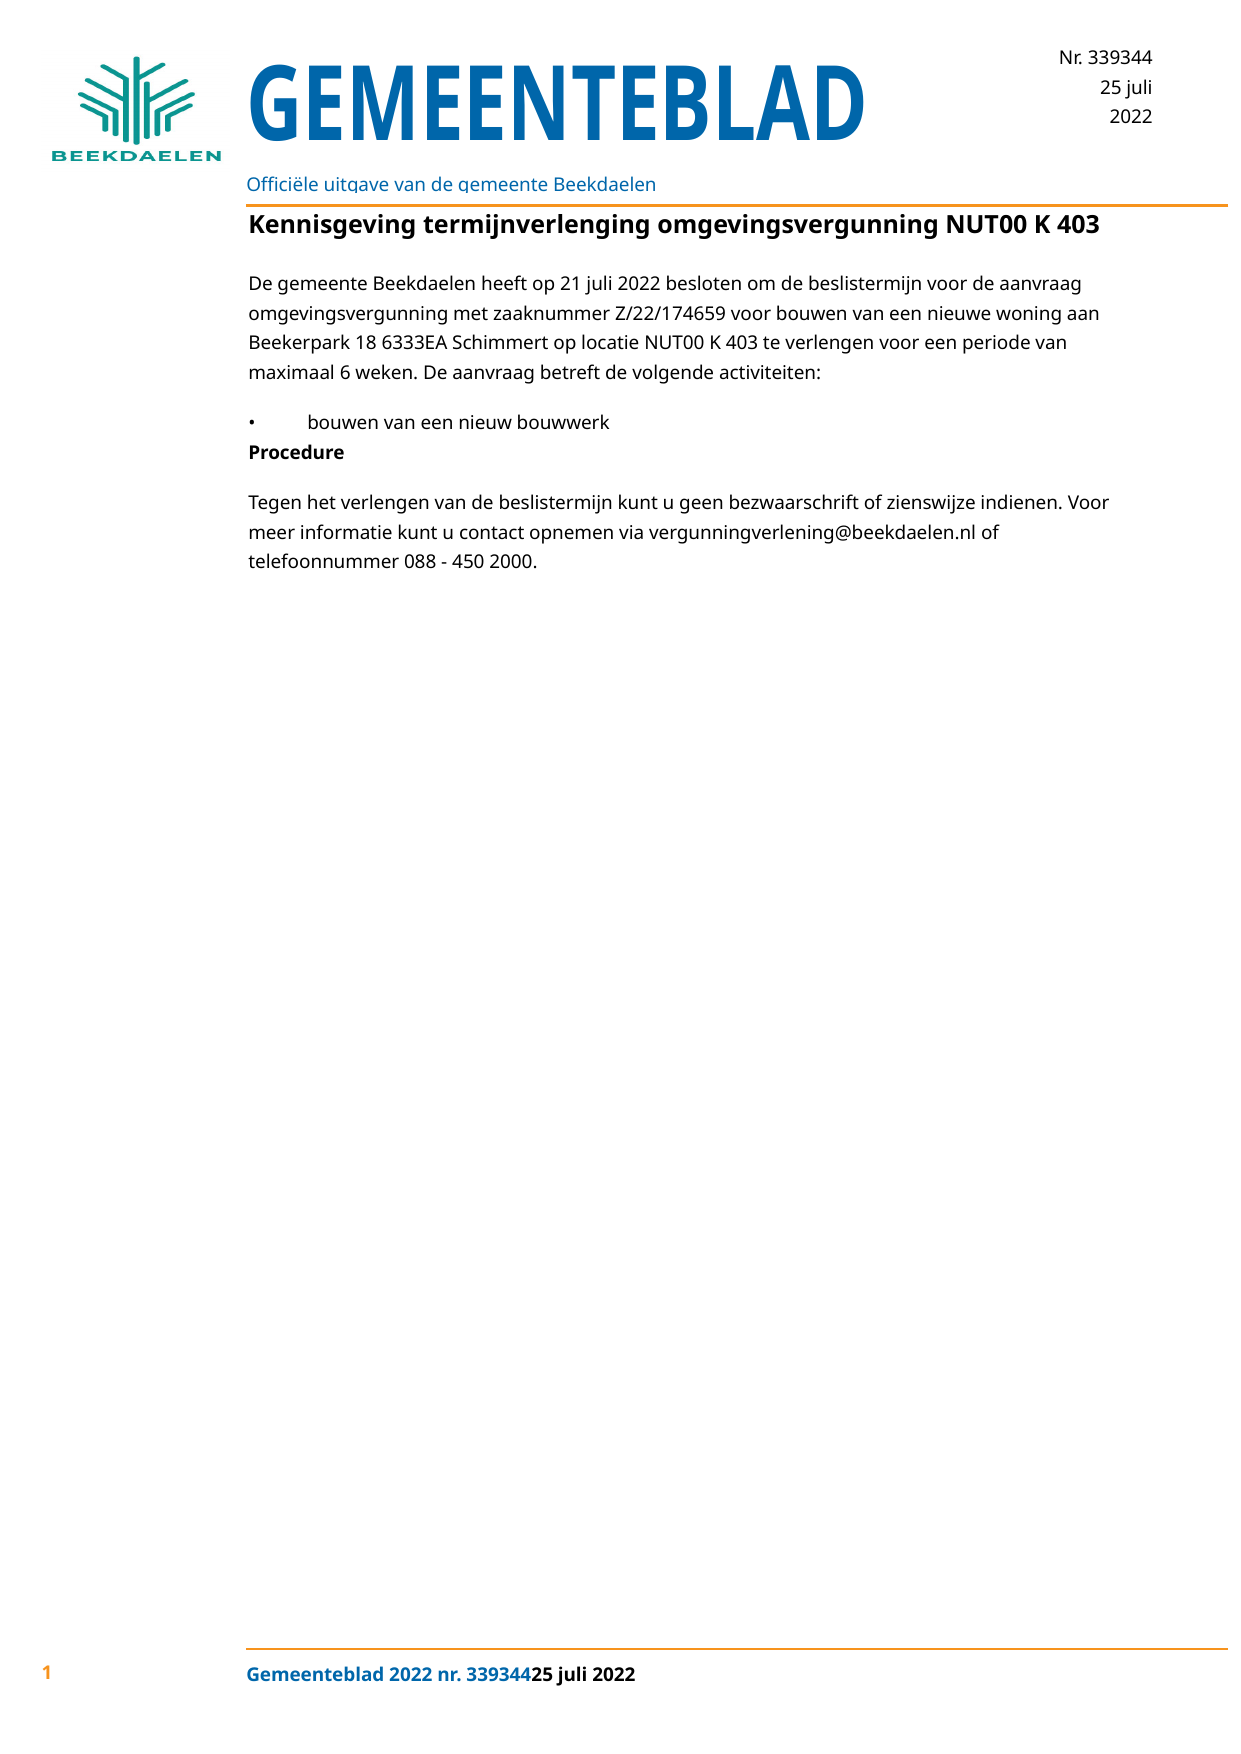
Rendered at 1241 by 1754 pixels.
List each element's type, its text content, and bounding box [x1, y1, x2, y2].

text Procedure [248, 439, 1152, 465]
list bouwen van een nieuw bouwwerk [248, 409, 1152, 435]
text De gemeente Beekdaelen heeft op 21 juli 2022 besloten om de beslistermijn voor de aanvraag omgevingsvergunning met zaaknummer Z/22/174659 voor bouwen van een nieuwe woning aan Beekerpark 18 6333EA Schimmert op locatie NUT00 K 403 te verlengen voor een periode van maximaal 6 weken. De aanvraag betreft de volgende activiteiten: [248, 270, 1152, 385]
text Tegen het verlengen van de beslistermijn kunt u geen bezwaarschrift of zienswijze indienen. Voor meer informatie kunt u contact opnemen via vergunningverlening@beekdaelen.nl of telefoonnummer 088 - 450 2000. [248, 489, 1152, 574]
text Kennisgeving termijnverlenging omgevingsvergunning NUT00 K 403 [248, 207, 1152, 241]
picture [41, 47, 231, 172]
